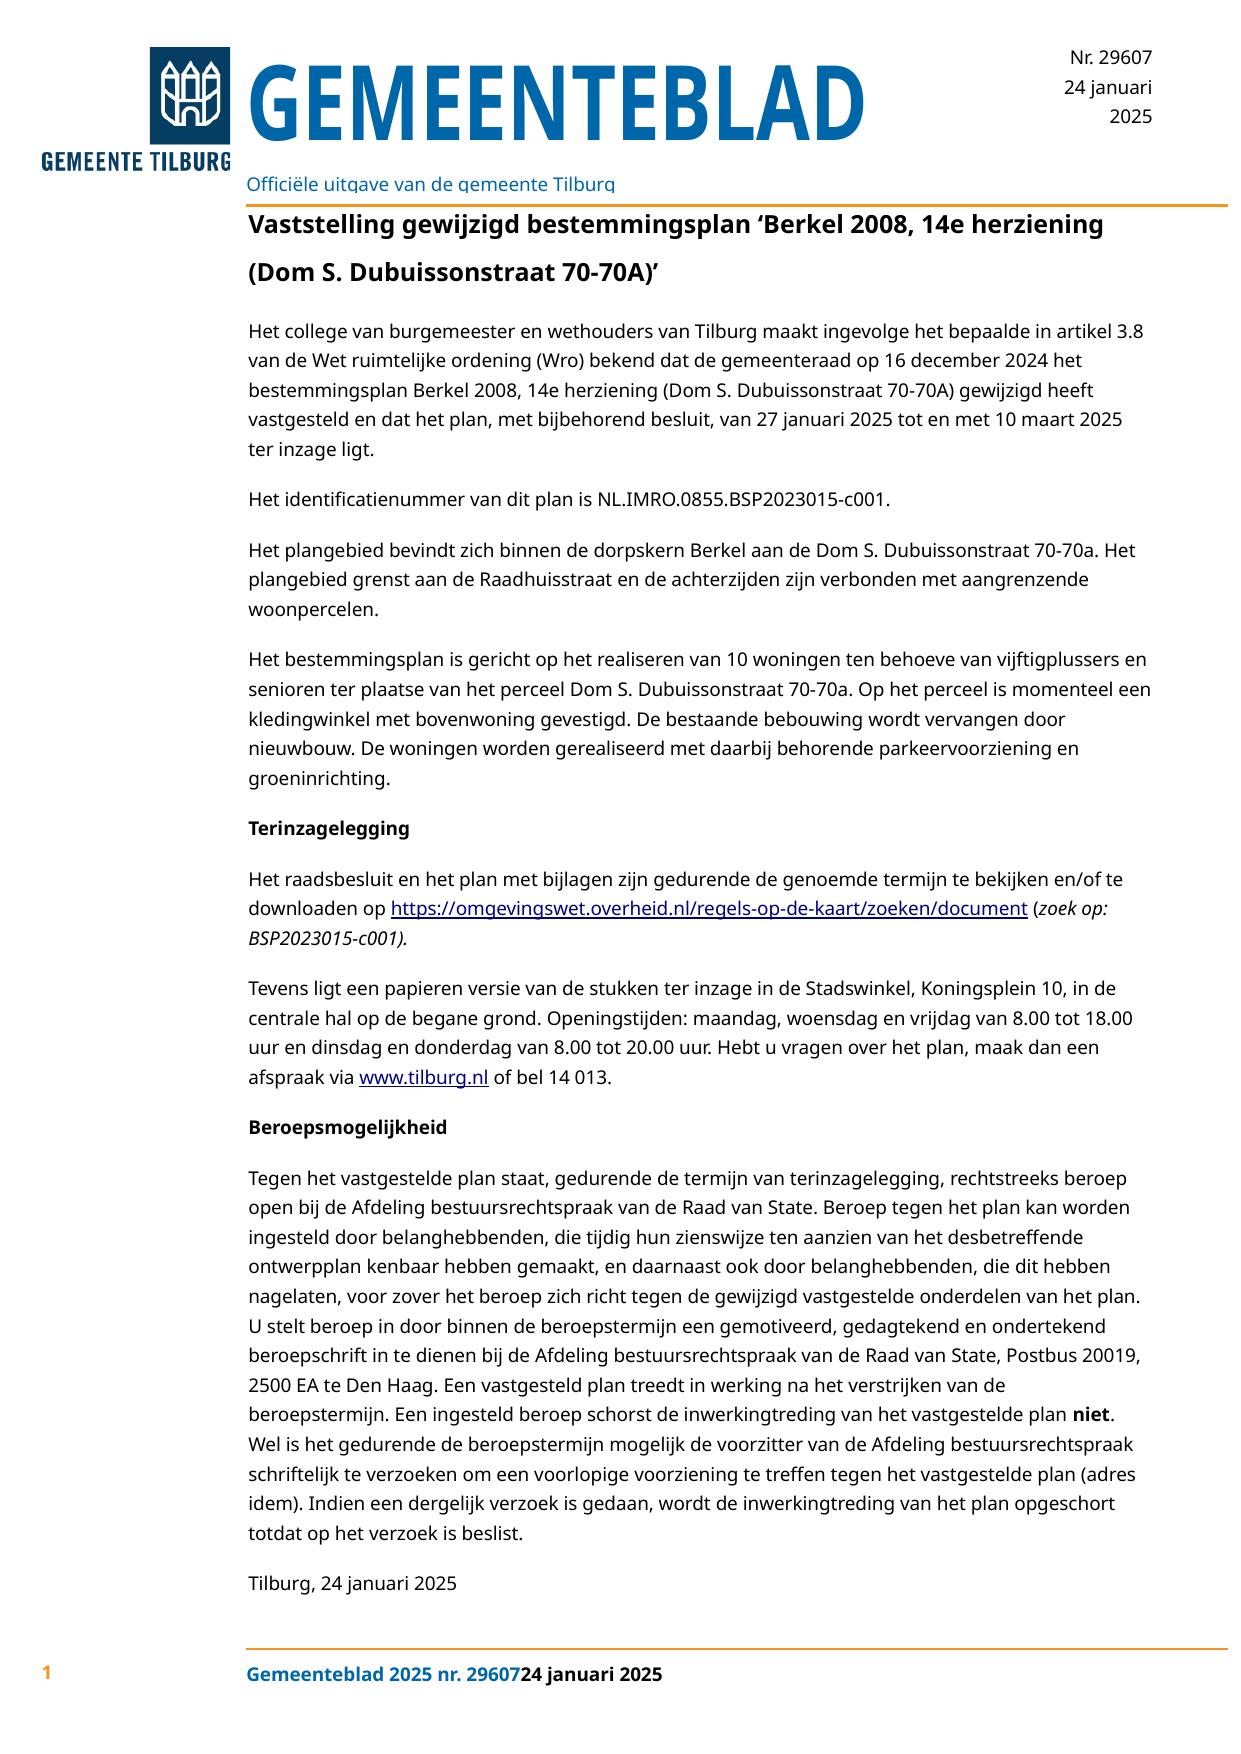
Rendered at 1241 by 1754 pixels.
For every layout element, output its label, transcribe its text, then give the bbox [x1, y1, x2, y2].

text Het plangebied bevindt zich binnen de dorpskern Berkel aan de Dom S. Dubuissonstraat 70-70a. Het plangebied grenst aan de Raadhuisstraat en de achterzijden zijn verbonden met aangrenzende woonpercelen. [248, 537, 1152, 622]
text Het identificatienummer van dit plan is NL.IMRO.0855.BSP2023015-c001. [248, 487, 1152, 512]
text Het college van burgemeester en wethouders van Tilburg maakt ingevolge het bepaalde in artikel 3.8 van de Wet ruimtelijke ordening (Wro) bekend dat de gemeenteraad op 16 december 2024 het bestemmingsplan Berkel 2008, 14e herziening (Dom S. Dubuissonstraat 70-70A) gewijzigd heeft vastgesteld en dat het plan, met bijbehorend besluit, van 27 januari 2025 tot en met 10 maart 2025 ter inzage ligt. [248, 318, 1152, 462]
picture [41, 47, 231, 172]
text Het bestemmingsplan is gericht op het realiseren van 10 woningen ten behoeve van vijftigplussers en senioren ter plaatse van het perceel Dom S. Dubuissonstraat 70-70a. Op het perceel is momenteel een kledingwinkel met bovenwoning gevestigd. De bestaande bebouwing wordt vervangen door nieuwbouw. De woningen worden gerealiseerd met daarbij behorende parkeervoorziening en groeninrichting. [248, 647, 1152, 791]
text Terinzagelegging [248, 815, 1152, 841]
text Het raadsbesluit en het plan met bijlagen zijn gedurende de genoemde termijn te bekijken en/of te downloaden op https://omgevingswet.overheid.nl/regels-op-de-kaart/zoeken/document (zoek op: BSP2023015-c001). [248, 866, 1152, 951]
text Tegen het vastgestelde plan staat, gedurende de termijn van terinzagelegging, rechtstreeks beroep open bij de Afdeling bestuursrechtspraak van de Raad van State. Beroep tegen het plan kan worden ingesteld door belanghebbenden, die tijdig hun zienswijze ten aanzien van het desbetreffende ontwerpplan kenbaar hebben gemaakt, en daarnaast ook door belanghebbenden, die dit hebben nagelaten, voor zover het beroep zich richt tegen de gewijzigd vastgestelde onderdelen van het plan. U stelt beroep in door binnen de beroepstermijn een gemotiveerd, gedagtekend en ondertekend beroepschrift in te dienen bij de Afdeling bestuursrechtspraak van de Raad van State, Postbus 20019, 2500 EA te Den Haag. Een vastgesteld plan treedt in werking na het verstrijken van de beroepstermijn. Een ingesteld beroep schorst de inwerkingtreding van het vastgestelde plan niet. Wel is het gedurende de beroepstermijn mogelijk de voorzitter van de Afdeling bestuursrechtspraak schriftelijk te verzoeken om een voorlopige voorziening te treffen tegen het vastgestelde plan (adres idem). Indien een dergelijk verzoek is gedaan, wordt de inwerkingtreding van het plan opgeschort totdat op het verzoek is beslist. [248, 1165, 1152, 1546]
text Vaststelling gewijzigd bestemmingsplan ‘Berkel 2008, 14e herziening (Dom S. Dubuissonstraat 70-70A)’ [248, 207, 1152, 288]
text Beroepsmogelijkheid [248, 1114, 1152, 1140]
text Tilburg, 24 januari 2025 [248, 1570, 1152, 1596]
text Tevens ligt een papieren versie van de stukken ter inzage in de Stadswinkel, Koningsplein 10, in de centrale hal op de begane grond. Openingstijden: maandag, woensdag en vrijdag van 8.00 tot 18.00 uur en dinsdag en donderdag van 8.00 tot 20.00 uur. Hebt u vragen over het plan, maak dan een afspraak via www.tilburg.nl of bel 14 013. [248, 975, 1152, 1090]
